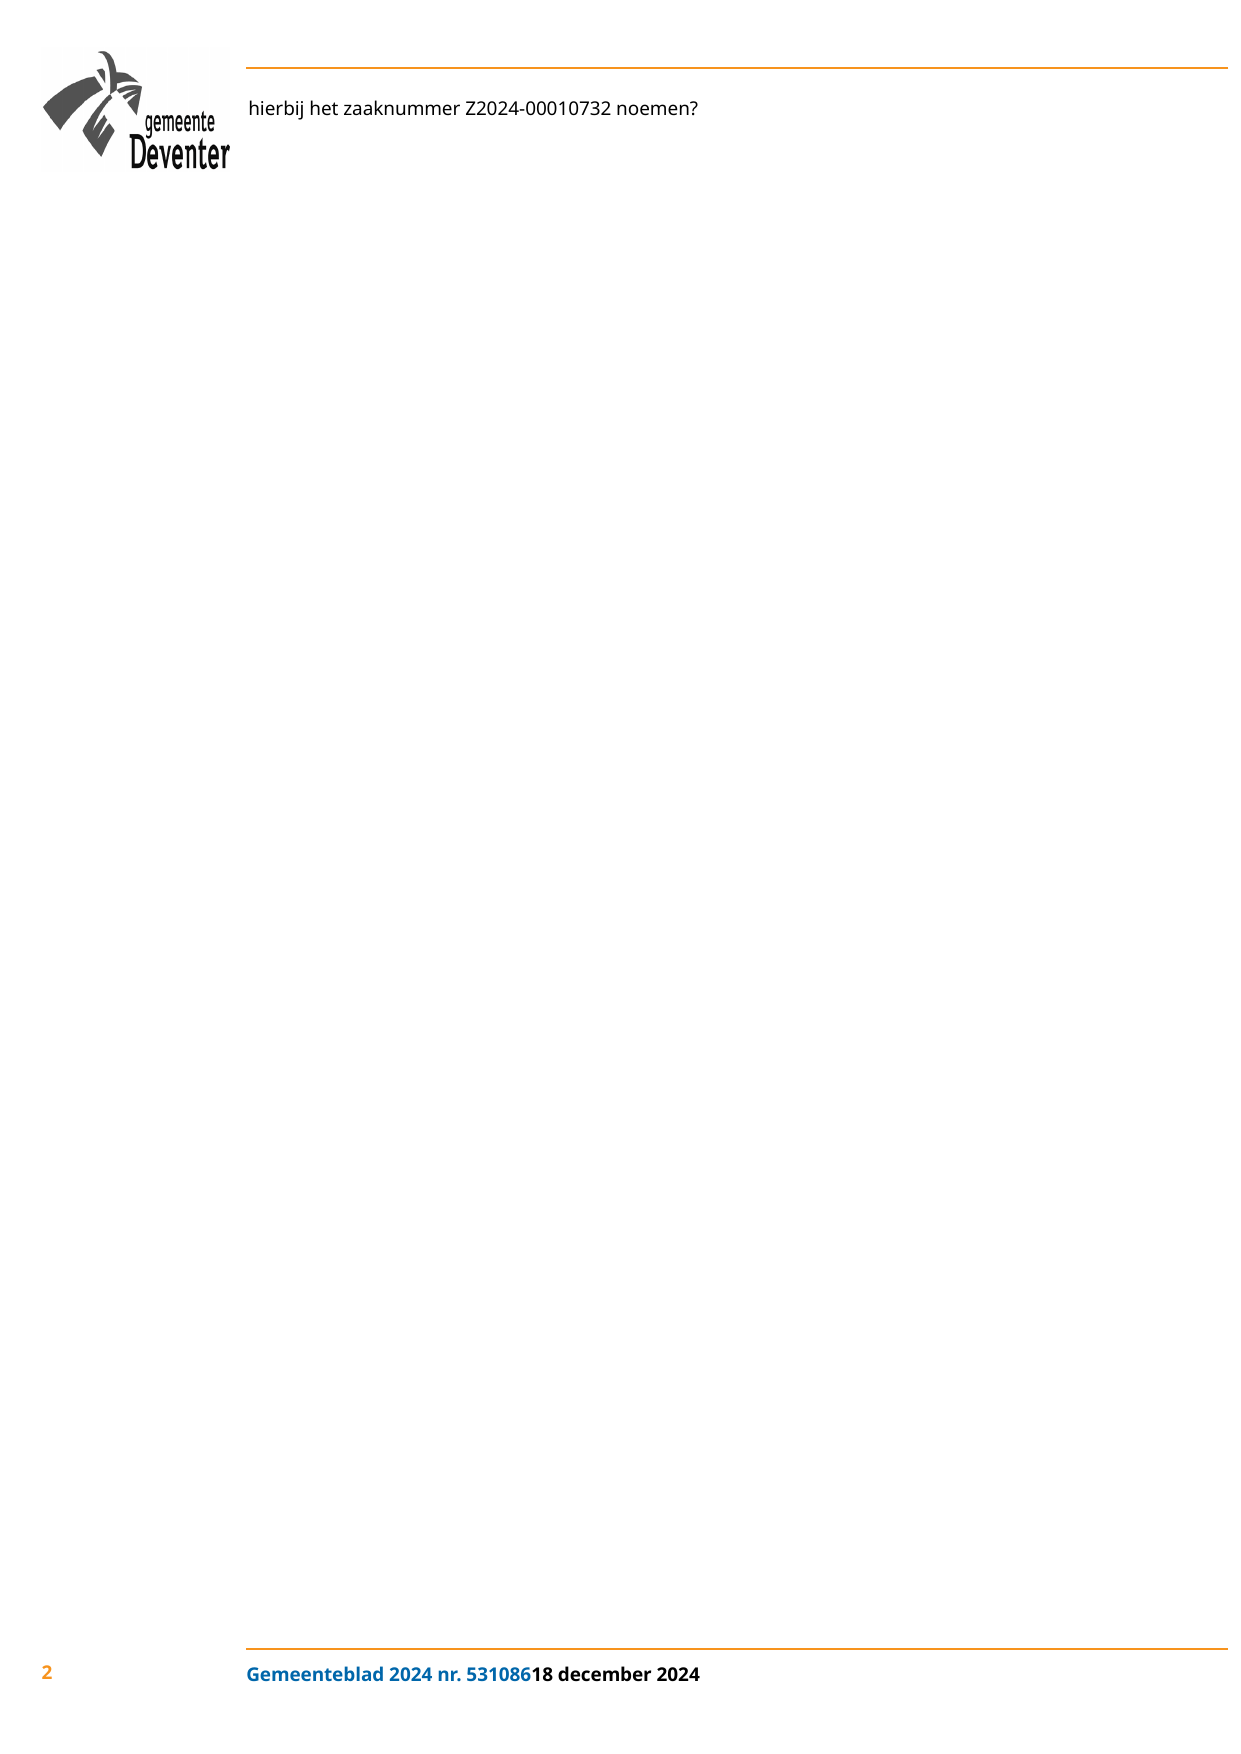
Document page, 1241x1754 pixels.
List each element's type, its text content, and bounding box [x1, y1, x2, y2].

picture [41, 47, 231, 172]
text hierbij het zaaknummer Z2024-00010732 noemen? [248, 95, 1152, 121]
